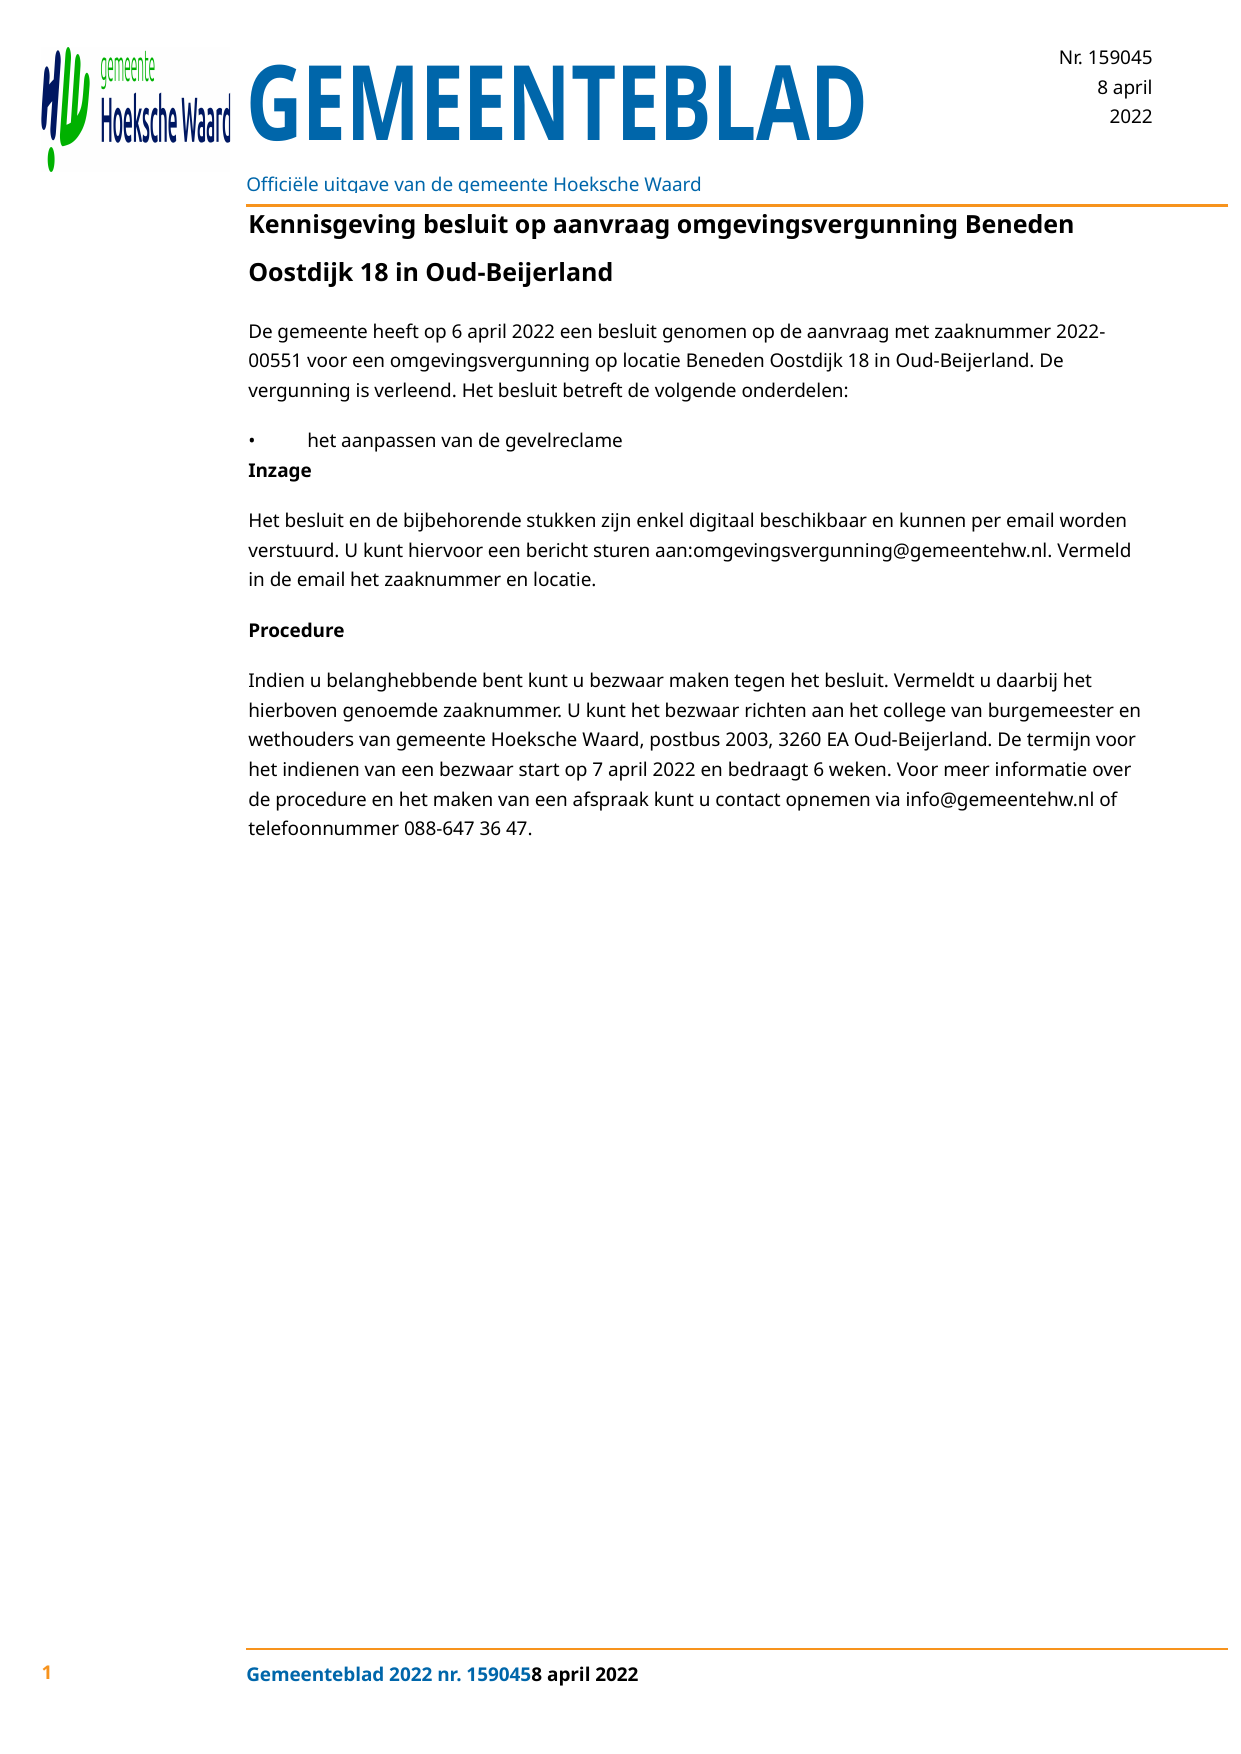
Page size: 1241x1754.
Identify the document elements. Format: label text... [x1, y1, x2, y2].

text Inzage [248, 457, 1152, 483]
text Procedure [248, 617, 1152, 643]
text Kennisgeving besluit op aanvraag omgevingsvergunning Beneden Oostdijk 18 in Oud-Beijerland [248, 207, 1152, 288]
text De gemeente heeft op 6 april 2022 een besluit genomen op de aanvraag met zaaknummer 2022-00551 voor een omgevingsvergunning op locatie Beneden Oostdijk 18 in Oud-Beijerland. De vergunning is verleend. Het besluit betreft de volgende onderdelen: [248, 318, 1152, 403]
picture [41, 47, 231, 172]
text Indien u belanghebbende bent kunt u bezwaar maken tegen het besluit. Vermeldt u daarbij het hierboven genoemde zaaknummer. U kunt het bezwaar richten aan het college van burgemeester en wethouders van gemeente Hoeksche Waard, postbus 2003, 3260 EA Oud-Beijerland. De termijn voor het indienen van een bezwaar start op 7 april 2022 en bedraagt 6 weken. Voor meer informatie over de procedure en het maken van een afspraak kunt u contact opnemen via info@gemeentehw.nl of telefoonnummer 088-647 36 47. [248, 667, 1152, 841]
text Het besluit en de bijbehorende stukken zijn enkel digitaal beschikbaar en kunnen per email worden verstuurd. U kunt hiervoor een bericht sturen aan:omgevingsvergunning@gemeentehw.nl. Vermeld in de email het zaaknummer en locatie. [248, 507, 1152, 592]
list het aanpassen van de gevelreclame [248, 427, 1152, 453]
